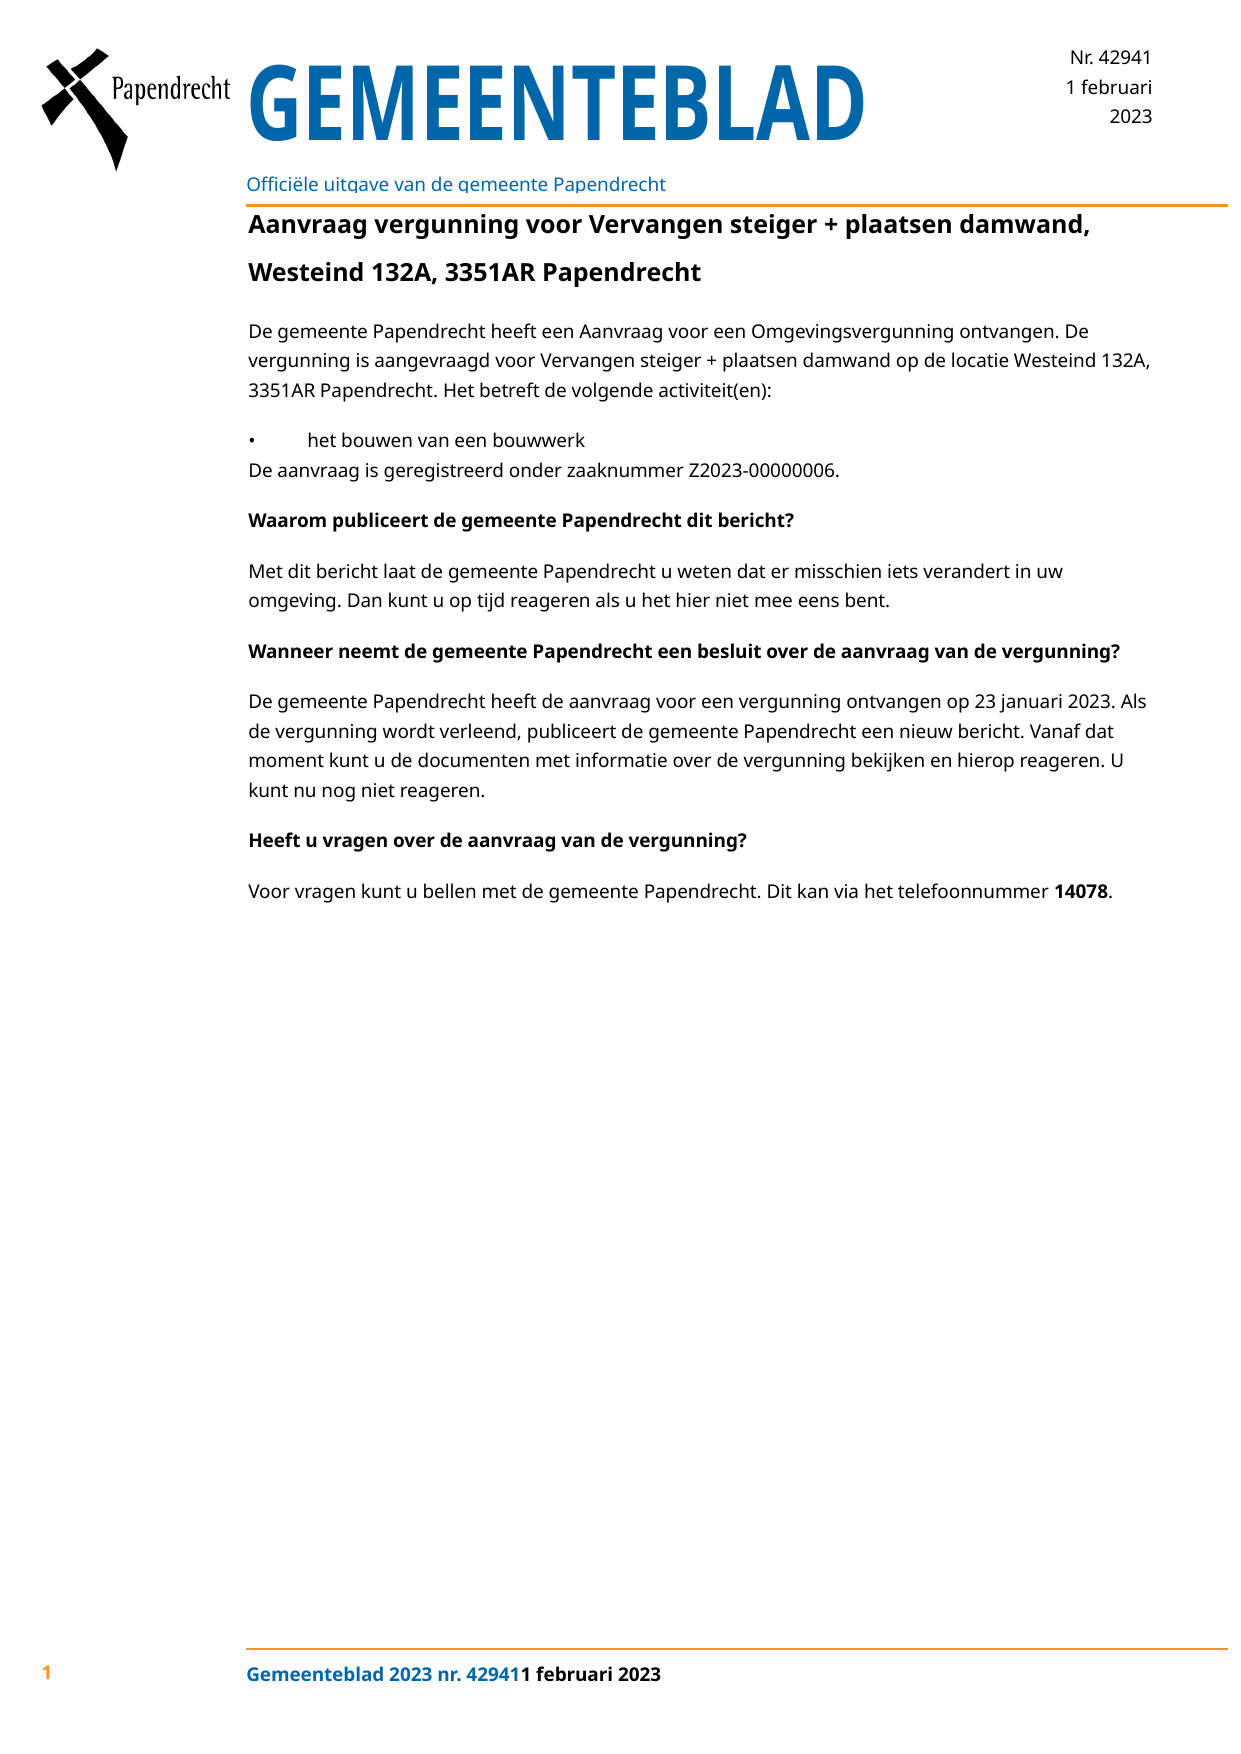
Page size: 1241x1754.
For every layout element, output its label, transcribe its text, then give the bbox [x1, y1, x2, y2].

text De gemeente Papendrecht heeft de aanvraag voor een vergunning ontvangen op 23 januari 2023. Als de vergunning wordt verleend, publiceert de gemeente Papendrecht een nieuw bericht. Vanaf dat moment kunt u de documenten met informatie over de vergunning bekijken en hierop reageren. U kunt nu nog niet reageren. [248, 688, 1152, 803]
list het bouwen van een bouwwerk [248, 427, 1152, 453]
text Aanvraag vergunning voor Vervangen steiger + plaatsen damwand, Westeind 132A, 3351AR Papendrecht [248, 207, 1152, 288]
text De gemeente Papendrecht heeft een Aanvraag voor een Omgevingsvergunning ontvangen. De vergunning is aangevraagd voor Vervangen steiger + plaatsen damwand op de locatie Westeind 132A, 3351AR Papendrecht. Het betreft de volgende activiteit(en): [248, 318, 1152, 403]
text Wanneer neemt de gemeente Papendrecht een besluit over de aanvraag van de vergunning? [248, 638, 1152, 664]
text De aanvraag is geregistreerd onder zaaknummer Z2023-00000006. [248, 457, 1152, 483]
picture [41, 47, 231, 172]
text Heeft u vragen over de aanvraag van de vergunning? [248, 827, 1152, 853]
text Waarom publiceert de gemeente Papendrecht dit bericht? [248, 507, 1152, 533]
text Met dit bericht laat de gemeente Papendrecht u weten dat er misschien iets verandert in uw omgeving. Dan kunt u op tijd reageren als u het hier niet mee eens bent. [248, 558, 1152, 613]
text Voor vragen kunt u bellen met de gemeente Papendrecht. Dit kan via het telefoonnummer 14078. [248, 878, 1152, 904]
